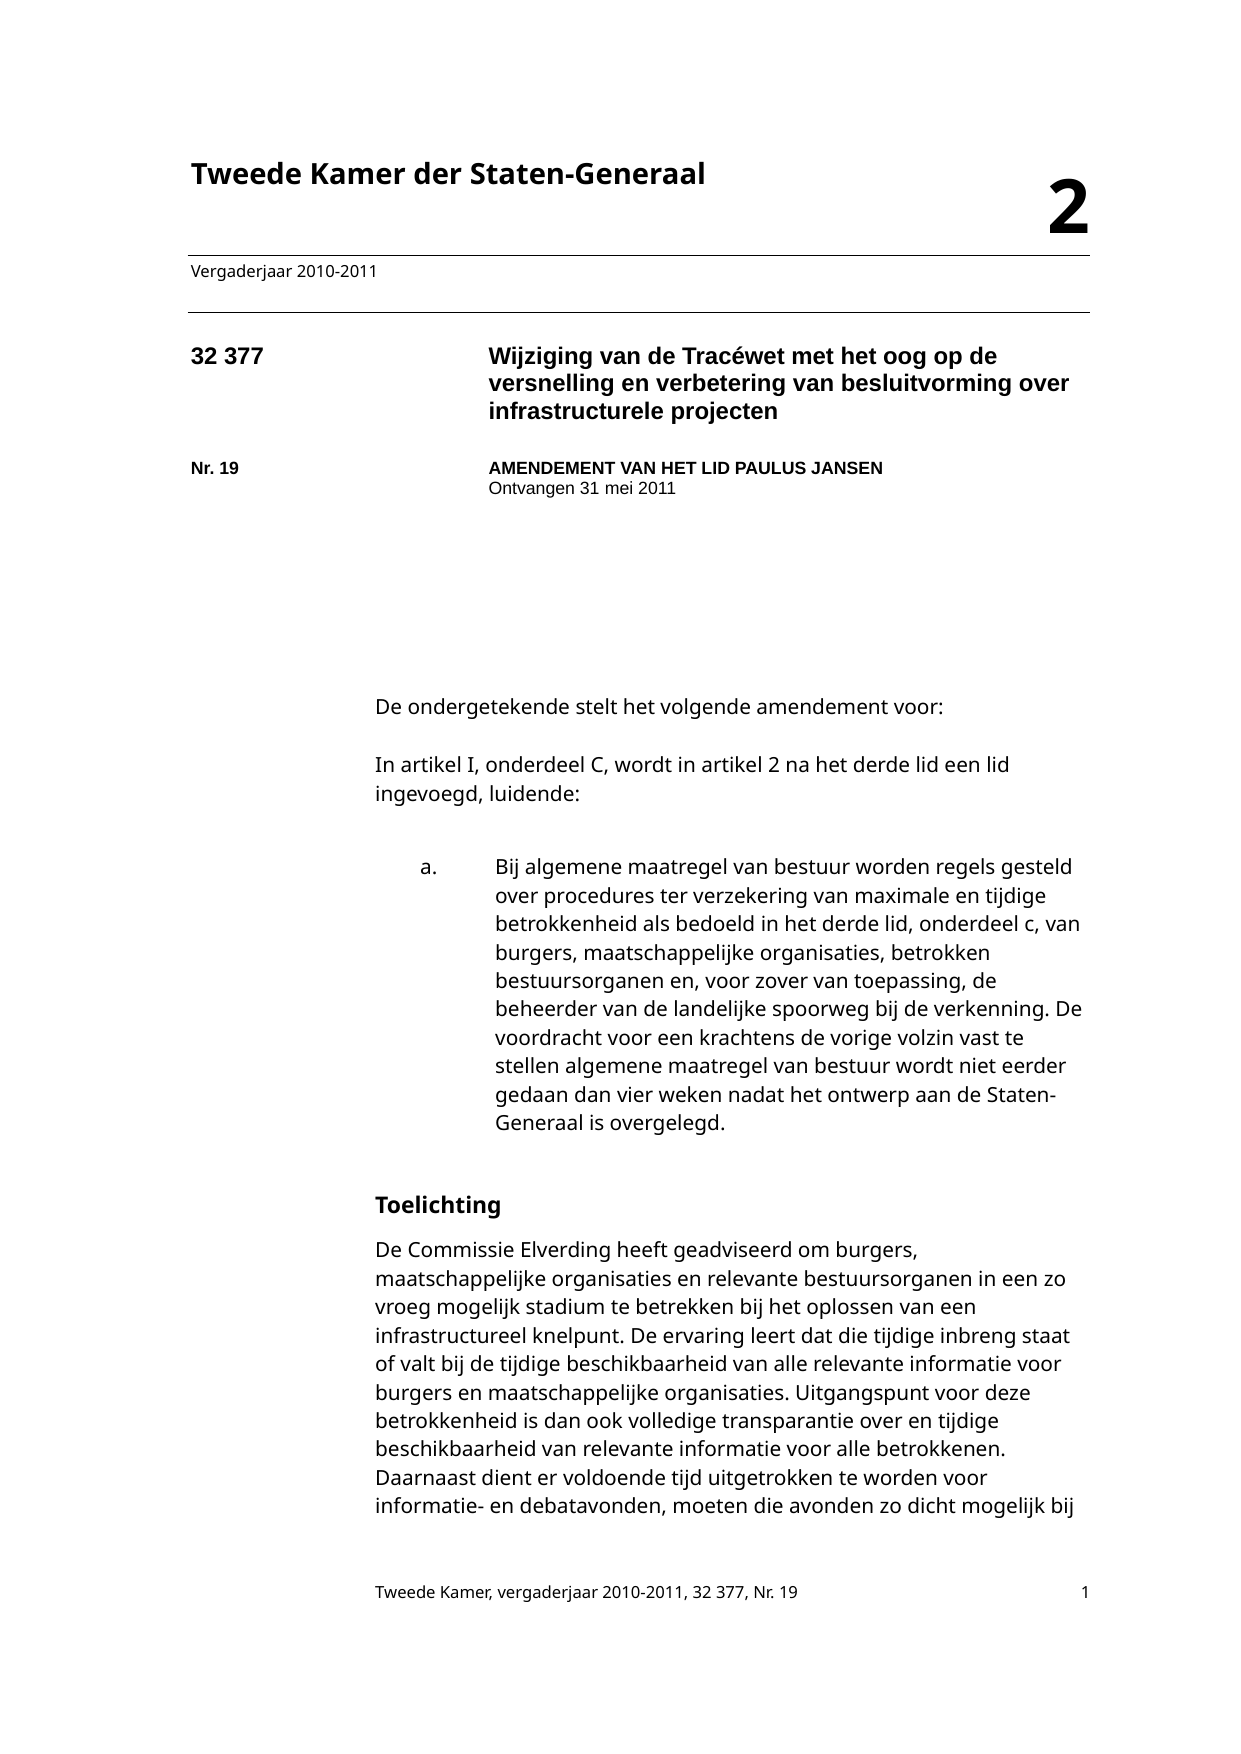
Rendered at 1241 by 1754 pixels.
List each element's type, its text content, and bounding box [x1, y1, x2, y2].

subtitle Toelichting [375, 1189, 1090, 1221]
table_cell [188, 313, 485, 339]
table_header 2 [910, 150, 1090, 255]
table_cell 32 377 [188, 339, 485, 454]
list Bij algemene maatregel van bestuur worden regels gesteld over procedures ter verzekering van maximale en tijdige betrokkenheid als bedoeld in het derde lid, onderdeel c, van burgers, maatschappelijke organisaties, betrokken bestuursorganen en, voor zover van toepassing, de beheerder van de landelijke spoorweg bij de verkenning. De voordracht voor een krachtens de vorige volzin vast te stellen algemene maatregel van bestuur wordt niet eerder gedaan dan vier weken nadat het ontwerp aan de Staten-Generaal is overgelegd. [420, 852, 1090, 1137]
text In artikel I, onderdeel C, wordt in artikel 2 na het derde lid een lid ingevoegd, luidende: [375, 751, 1090, 807]
table_cell Nr. 19 [188, 455, 485, 573]
table_header Tweede Kamer der Staten-Generaal [188, 150, 909, 255]
table_cell [485, 313, 1090, 339]
table_cell AMENDEMENT VAN HET LID PAULUS JANSEN Ontvangen 31 mei 2011 [485, 455, 1090, 573]
text De Commissie Elverding heeft geadviseerd om burgers, maatschappelijke organisaties en relevante bestuursorganen in een zo vroeg mogelijk stadium te betrekken bij het oplossen van een infrastructureel knelpunt. De ervaring leert dat die tijdige inbreng staat of valt bij de tijdige beschikbaarheid van alle relevante informatie voor burgers en maatschappelijke organisaties. Uitgangspunt voor deze betrokkenheid is dan ook volledige transparantie over en tijdige beschikbaarheid van relevante informatie voor alle betrokkenen. Daarnaast dient er voldoende tijd uitgetrokken te worden voor informatie- en debatavonden, moeten die avonden zo dicht mogelijk bij [375, 1236, 1090, 1520]
table_cell Wijziging van de Tracéwet met het oog op de versnelling en verbetering van besluitvorming over infrastructurele projecten [485, 339, 1090, 454]
text De ondergetekende stelt het volgende amendement voor: [375, 692, 1090, 721]
table_cell Vergaderjaar 2010-2011 [188, 256, 485, 312]
table_cell [485, 256, 1090, 312]
